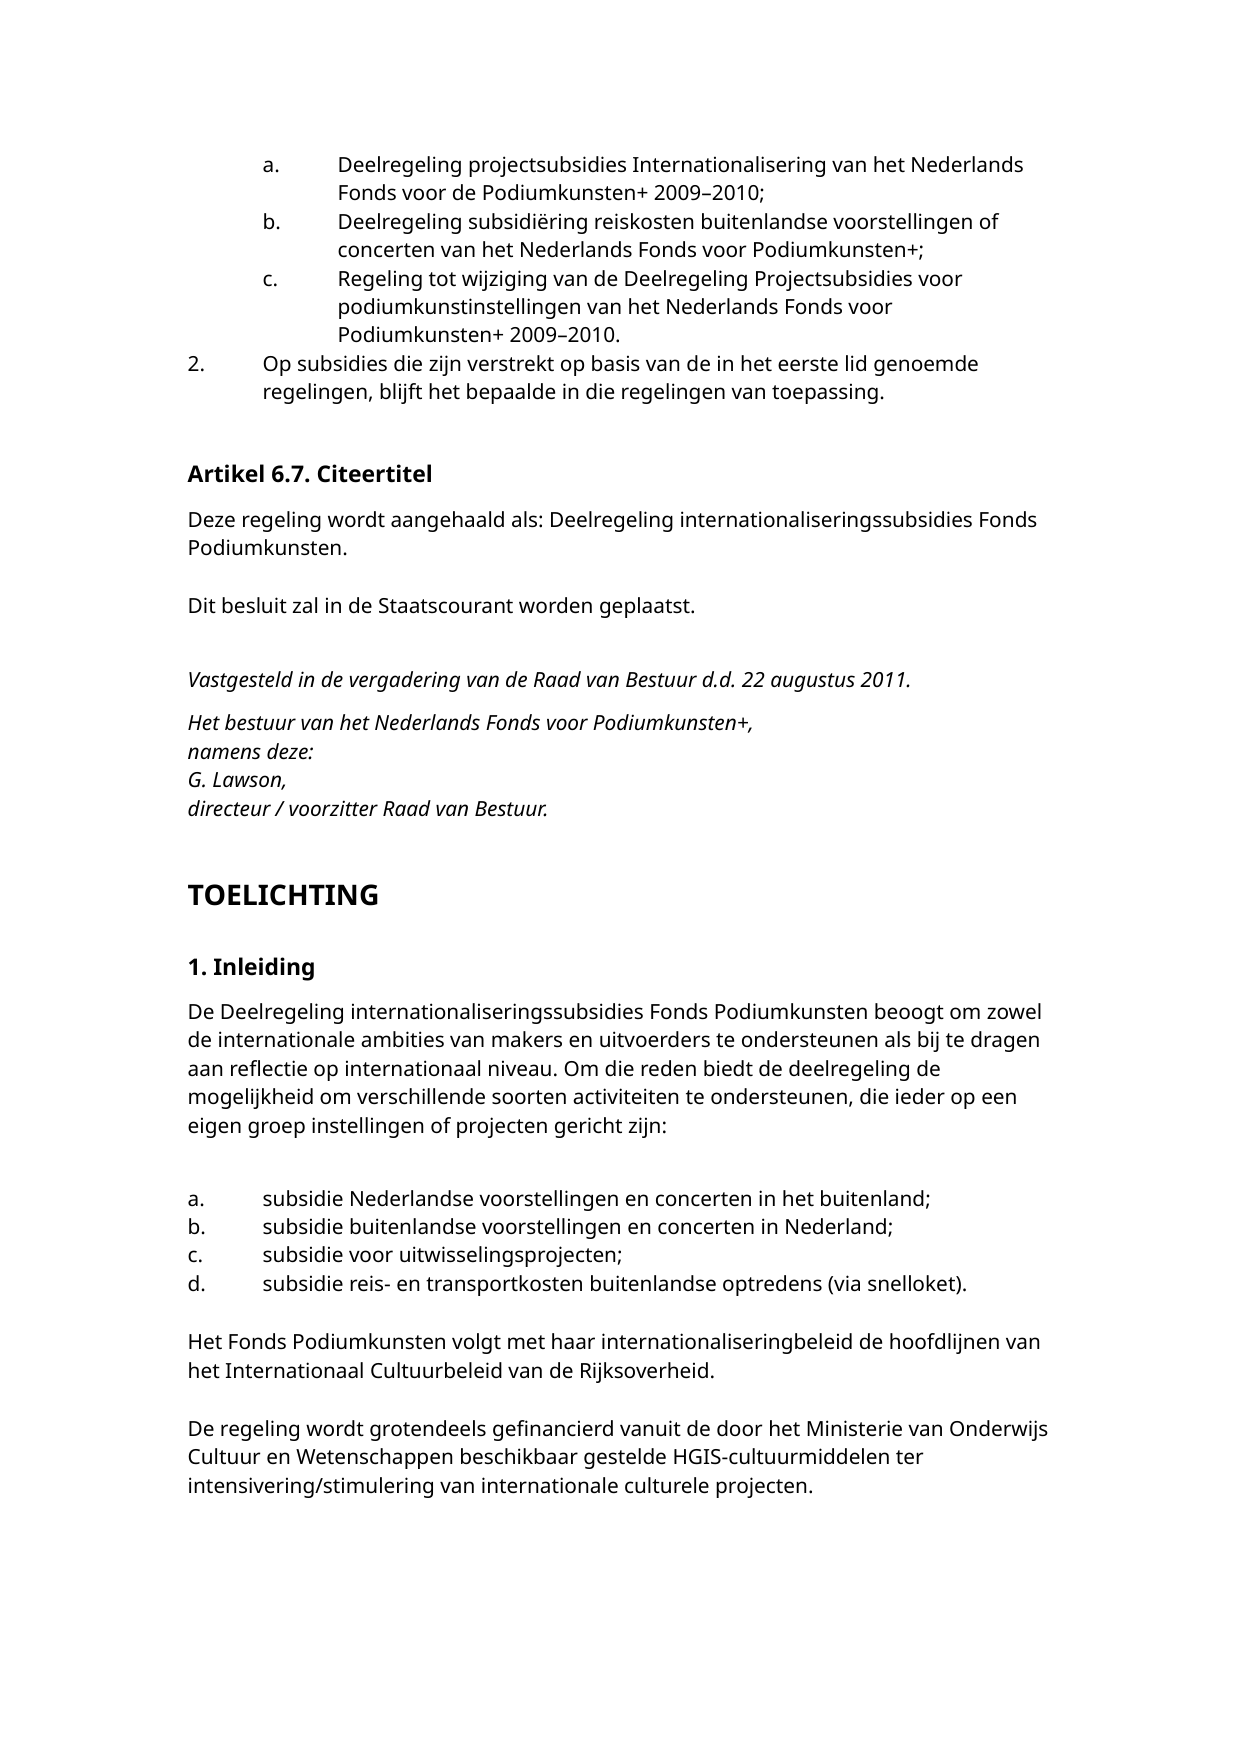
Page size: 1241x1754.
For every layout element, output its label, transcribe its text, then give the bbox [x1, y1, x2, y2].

text G. Lawson, [187, 765, 1053, 794]
list Deelregeling subsidiëring reiskosten buitenlandse voorstellingen of concerten van het Nederlands Fonds voor Podiumkunsten+; [262, 207, 1053, 264]
text Vastgesteld in de vergadering van de Raad van Bestuur d.d. 22 augustus 2011. [187, 665, 1053, 693]
text De regeling wordt grotendeels gefinancierd vanuit de door het Ministerie van Onderwijs Cultuur en Wetenschappen beschikbaar gestelde HGIS-cultuurmiddelen ter intensivering/stimulering van internationale culturele projecten. [187, 1414, 1053, 1499]
subtitle Artikel 6.7. Citeertitel [187, 458, 1053, 490]
text Het bestuur van het Nederlands Fonds voor Podiumkunsten+, [187, 708, 1053, 737]
text Het Fonds Podiumkunsten volgt met haar internationaliseringbeleid de hoofdlijnen van het Internationaal Cultuurbeleid van de Rijksoverheid. [187, 1327, 1053, 1384]
text Dit besluit zal in de Staatscourant worden geplaatst. [187, 592, 1053, 620]
text namens deze: [187, 737, 1053, 765]
text De Deelregeling internationaliseringssubsidies Fonds Podiumkunsten beoogt om zowel de internationale ambities van makers en uitvoerders te ondersteunen als bij te dragen aan reflectie op internationaal niveau. Om die reden biedt de deelregeling de mogelijkheid om verschillende soorten activiteiten te ondersteunen, die ieder op een eigen groep instellingen of projecten gericht zijn: [187, 997, 1053, 1139]
subtitle TOELICHTING [187, 875, 1053, 913]
text directeur / voorzitter Raad van Bestuur. [187, 794, 1053, 822]
list Op subsidies die zijn verstrekt op basis van de in het eerste lid genoemde regelingen, blijft het bepaalde in die regelingen van toepassing. [187, 349, 1053, 406]
list subsidie buitenlandse voorstellingen en concerten in Nederland; [187, 1212, 1053, 1241]
list subsidie reis- en transportkosten buitenlandse optredens (via snelloket). [187, 1269, 1053, 1297]
list Regeling tot wijziging van de Deelregeling Projectsubsidies voor podiumkunstinstellingen van het Nederlands Fonds voor Podiumkunsten+ 2009–2010. [262, 264, 1053, 349]
list subsidie voor uitwisselingsprojecten; [187, 1241, 1053, 1269]
text Deze regeling wordt aangehaald als: Deelregeling internationaliseringssubsidies Fonds Podiumkunsten. [187, 505, 1053, 562]
subtitle 1. Inleiding [187, 951, 1053, 982]
list Deelregeling projectsubsidies Internationalisering van het Nederlands Fonds voor de Podiumkunsten+ 2009–2010; [262, 150, 1053, 207]
list subsidie Nederlandse voorstellingen en concerten in het buitenland; [187, 1184, 1053, 1212]
